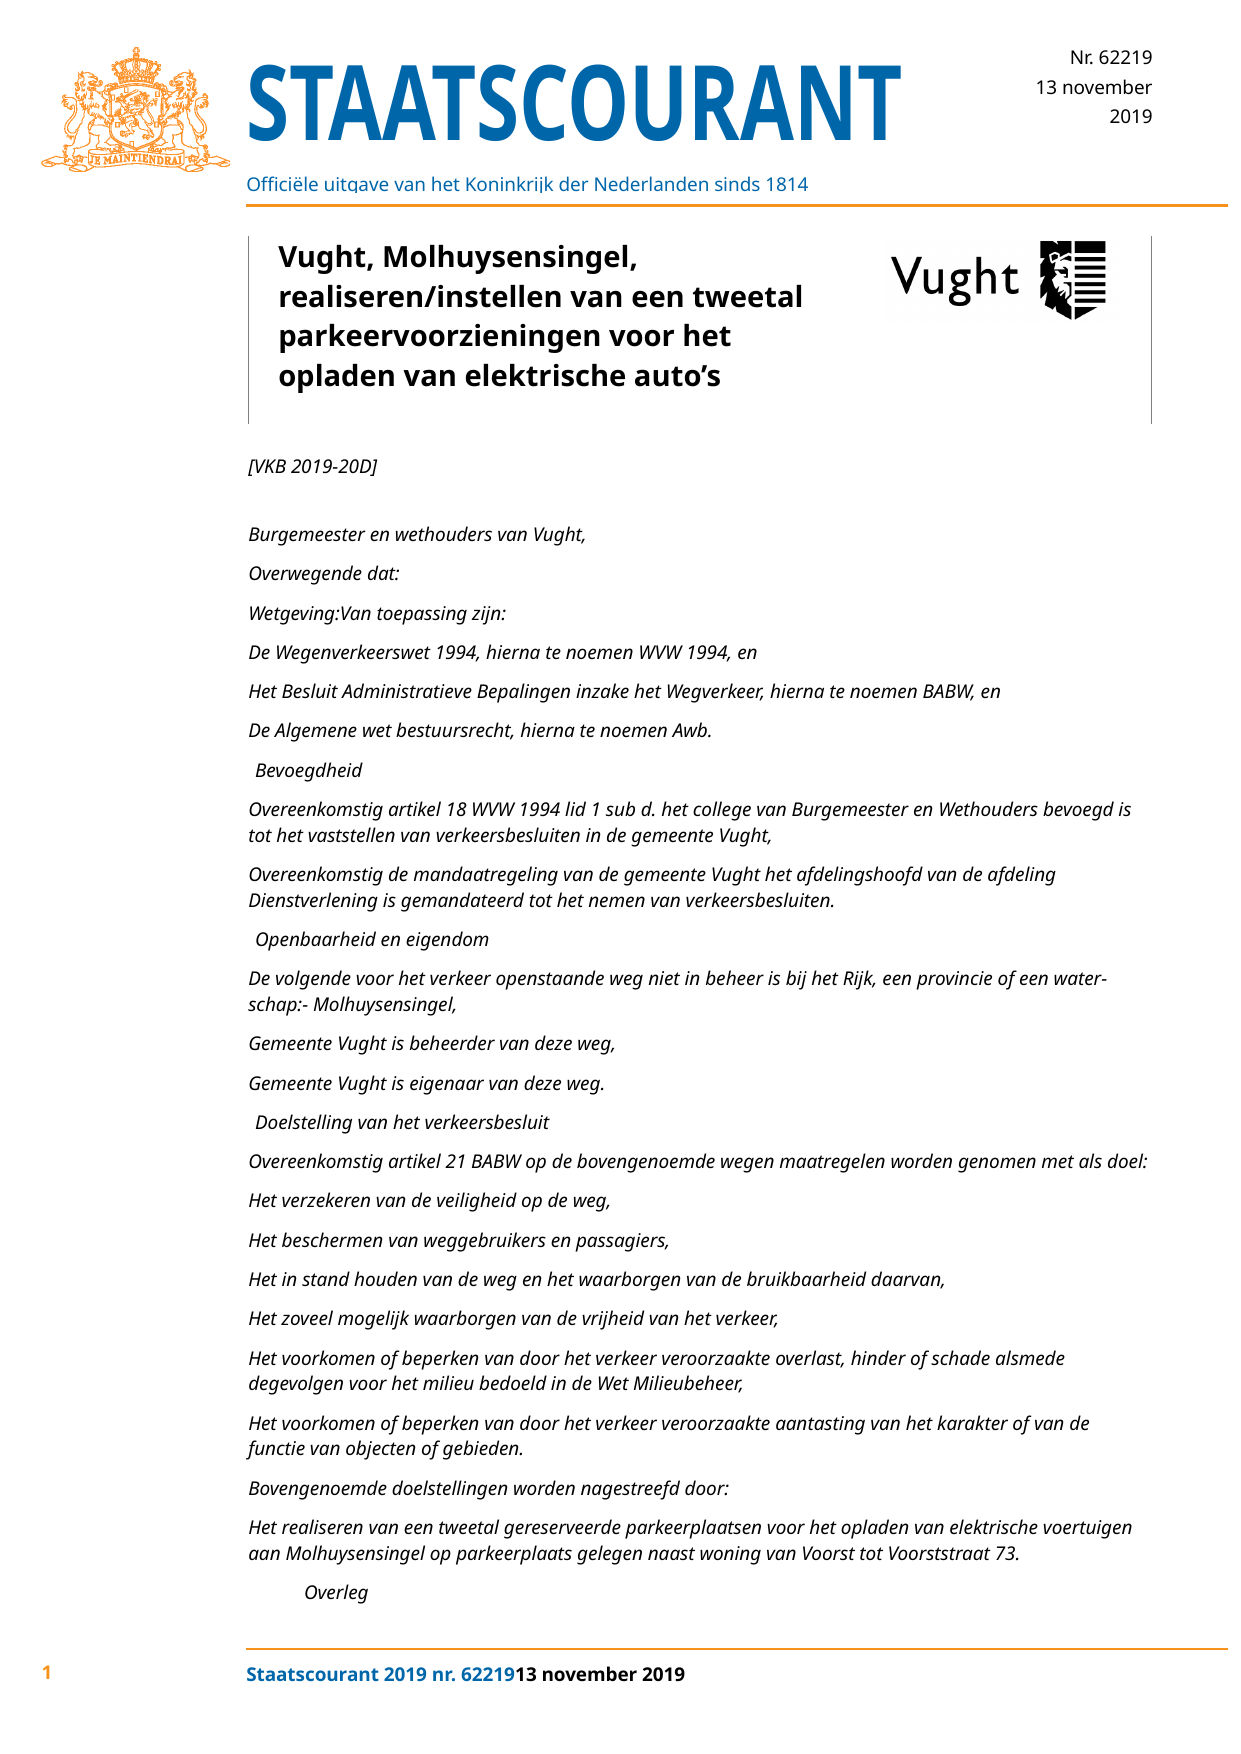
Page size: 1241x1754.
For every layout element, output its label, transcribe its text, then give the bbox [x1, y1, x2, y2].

text Doelstelling van het verkeersbesluit [248, 1109, 1152, 1135]
text De volgende voor het verkeer open­staande weg niet in be­heer is bij het Rijk, een provin­cie of een water­schap:- Molhuysensingel, [248, 966, 1152, 1017]
text Overwegende dat: [248, 561, 1152, 586]
text Het beschermen van weggebruikers en passagiers, [248, 1227, 1152, 1253]
text Bevoegdheid [248, 757, 1152, 783]
text Gemeente Vught is eigenaar van deze weg. [248, 1070, 1152, 1096]
text Overeenkomstig artikel 18 WVW 1994 lid 1 sub d. het college van Burgemeester en Wethouders bevoegd is tot het vaststel­len van ver­keersbe­sluiten in de gemeente Vught, [248, 796, 1152, 848]
picture [41, 47, 231, 172]
text Overleg [248, 1579, 1152, 1605]
text Bovengenoemde doelstellingen worden nagestreefd door: [248, 1475, 1152, 1500]
text [VKB 2019-20D] [248, 454, 1152, 479]
text Openbaarheid en eigendom [248, 926, 1152, 952]
text Het in stand houden van de weg en het waarborgen van de bruikbaarheid daarvan, [248, 1266, 1152, 1292]
text Het realiseren van een tweetal gereserveerde parkeerplaatsen voor het opladen van elektrische voertuigen aan Molhuysensingel op parkeerplaats gelegen naast woning van Voorst tot Voorststraat 73. [248, 1514, 1152, 1565]
text Het Besluit Administratie­ve Bepa­lingen inzake het Weg­ver­keer, hierna te noemen BABW, en [248, 678, 1152, 704]
table_header [850, 236, 1151, 424]
text De Wegenverkeerswet 1994, hierna te noemen WVW 1994, en [248, 639, 1152, 665]
table_header Vught, Molhuysensingel, realiseren/instellen van een tweetal parkeervoorzieningen voor het opladen van elektrische auto’s [249, 236, 850, 424]
picture [882, 236, 1119, 324]
text Het voorkomen of beperken van door het verkeer veroorzaakte overlast, hinder of schade alsmede degevolgen voor het milieu bedoeld in de Wet Milieubeheer, [248, 1345, 1152, 1396]
text Overeenkomstig de mandaatregeling van de gemeente Vught het afdelingshoofd van de afdeling Dienstverlening is gemandateerd tot het nemen van verkeersbesluiten. [248, 861, 1152, 913]
text Het voorkomen of beperken van door het verkeer veroorzaakte aantasting van het karakter of van de functie van objecten of gebieden. [248, 1410, 1152, 1461]
text Wetgeving:Van toepassing zijn: [248, 600, 1152, 626]
text Het zoveel mogelijk waarborgen van de vrijheid van het verkeer, [248, 1305, 1152, 1331]
text Gemeente Vught is beheerder van deze weg, [248, 1031, 1152, 1056]
text Het verzekeren van de veiligheid op de weg, [248, 1188, 1152, 1213]
text De Algemene wet bestuursrecht, hierna te noemen Awb. [248, 718, 1152, 743]
text Burgemeester en wethouders van Vught, [248, 521, 1152, 547]
text Overeenkomstig artikel 21 BABW op de bovengenoemde wegen maatregelen worden genomen met als doel: [248, 1148, 1152, 1174]
